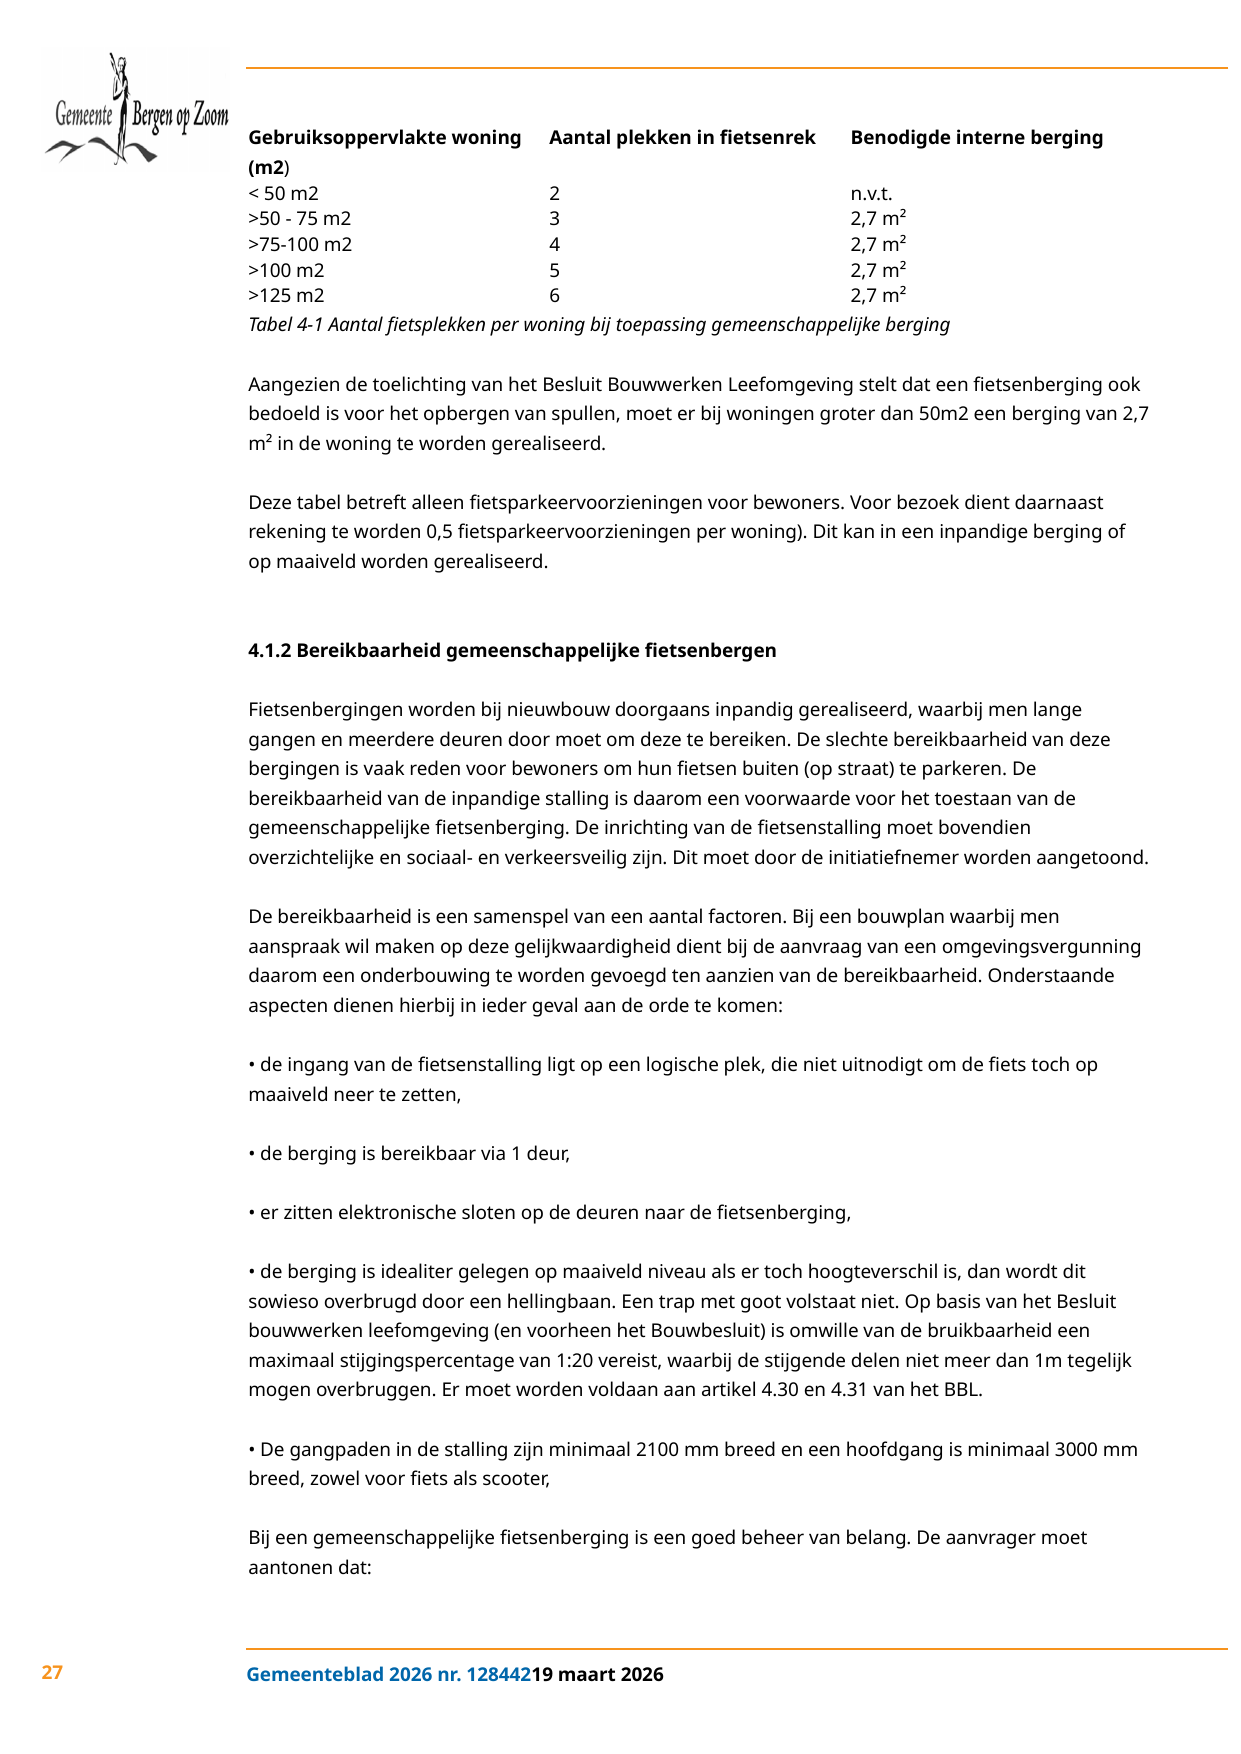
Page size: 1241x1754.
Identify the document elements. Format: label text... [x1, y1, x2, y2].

table_cell 3 [549, 206, 850, 231]
text 4.1.2 Bereikbaarheid gemeenschappelijke fietsenbergen [248, 637, 1152, 663]
table_cell >100 m2 [248, 257, 549, 283]
table_cell >125 m2 [248, 283, 549, 308]
text • de berging is idealiter gelegen op maaiveld niveau als er toch hoogteverschil is, dan wordt dit sowieso overbrugd door een hellingbaan. Een trap met goot volstaat niet. Op basis van het Besluit bouwwerken leefomgeving (en voorheen het Bouwbesluit) is omwille van de bruikbaarheid een maximaal stijgingspercentage van 1:20 vereist, waarbij de stijgende delen niet meer dan 1m tegelijk mogen overbruggen. Er moet worden voldaan aan artikel 4.30 en 4.31 van het BBL. [248, 1258, 1152, 1402]
table_cell 6 [549, 283, 850, 308]
table_cell 2,7 m² [850, 257, 1152, 283]
picture [41, 47, 231, 172]
table_header Gebruiksoppervlakte woning (m2) [248, 125, 549, 180]
table_cell 4 [549, 231, 850, 257]
text De bereikbaarheid is een samenspel van een aantal factoren. Bij een bouwplan waarbij men aanspraak wil maken op deze gelijkwaardigheid dient bij de aanvraag van een omgevingsvergunning daarom een onderbouwing te worden gevoegd ten aanzien van de bereikbaarheid. Onderstaande aspecten dienen hierbij in ieder geval aan de orde te komen: [248, 903, 1152, 1018]
text Fietsenbergingen worden bij nieuwbouw doorgaans inpandig gerealiseerd, waarbij men lange gangen en meerdere deuren door moet om deze te bereiken. De slechte bereikbaarheid van deze bergingen is vaak reden voor bewoners om hun fietsen buiten (op straat) te parkeren. De bereikbaarheid van de inpandige stalling is daarom een voorwaarde voor het toestaan van de gemeenschappelijke fietsenberging. De inrichting van de fietsenstalling moet bovendien overzichtelijke en sociaal- en verkeersveilig zijn. Dit moet door de initiatiefnemer worden aangetoond. [248, 696, 1152, 870]
table_header Aantal plekken in fietsenrek [549, 125, 850, 180]
text • De gangpaden in de stalling zijn minimaal 2100 mm breed en een hoofdgang is minimaal 3000 mm breed, zowel voor fiets als scooter, [248, 1436, 1152, 1491]
table_cell n.v.t. [850, 180, 1152, 206]
table_cell 2,7 m² [850, 206, 1152, 231]
text • de ingang van de fietsenstalling ligt op een logische plek, die niet uitnodigt om de fiets toch op maaiveld neer te zetten, [248, 1051, 1152, 1107]
table_cell < 50 m2 [248, 180, 549, 206]
text • er zitten elektronische sloten op de deuren naar de fietsenberging, [248, 1199, 1152, 1225]
text Aangezien de toelichting van het Besluit Bouwwerken Leefomgeving stelt dat een fietsenberging ook bedoeld is voor het opbergen van spullen, moet er bij woningen groter dan 50m2 een berging van 2,7 m² in de woning te worden gerealiseerd. [248, 371, 1152, 456]
table_cell >50 - 75 m2 [248, 206, 549, 231]
table_cell 2,7 m² [850, 283, 1152, 308]
table_cell 2,7 m² [850, 231, 1152, 257]
table_cell >75-100 m2 [248, 231, 549, 257]
text • de berging is bereikbaar via 1 deur, [248, 1140, 1152, 1166]
text Deze tabel betreft alleen fietsparkeervoorzieningen voor bewoners. Voor bezoek dient daarnaast rekening te worden 0,5 fietsparkeervoorzieningen per woning). Dit kan in een inpandige berging of op maaiveld worden gerealiseerd. [248, 489, 1152, 574]
text Tabel 4-1 Aantal fietsplekken per woning bij toepassing gemeenschappelijke berging [248, 312, 1152, 337]
table_header Benodigde interne berging [850, 125, 1152, 180]
text Bij een gemeenschappelijke fietsenberging is een goed beheer van belang. De aanvrager moet aantonen dat: [248, 1524, 1152, 1580]
table_cell 5 [549, 257, 850, 283]
table_cell 2 [549, 180, 850, 206]
